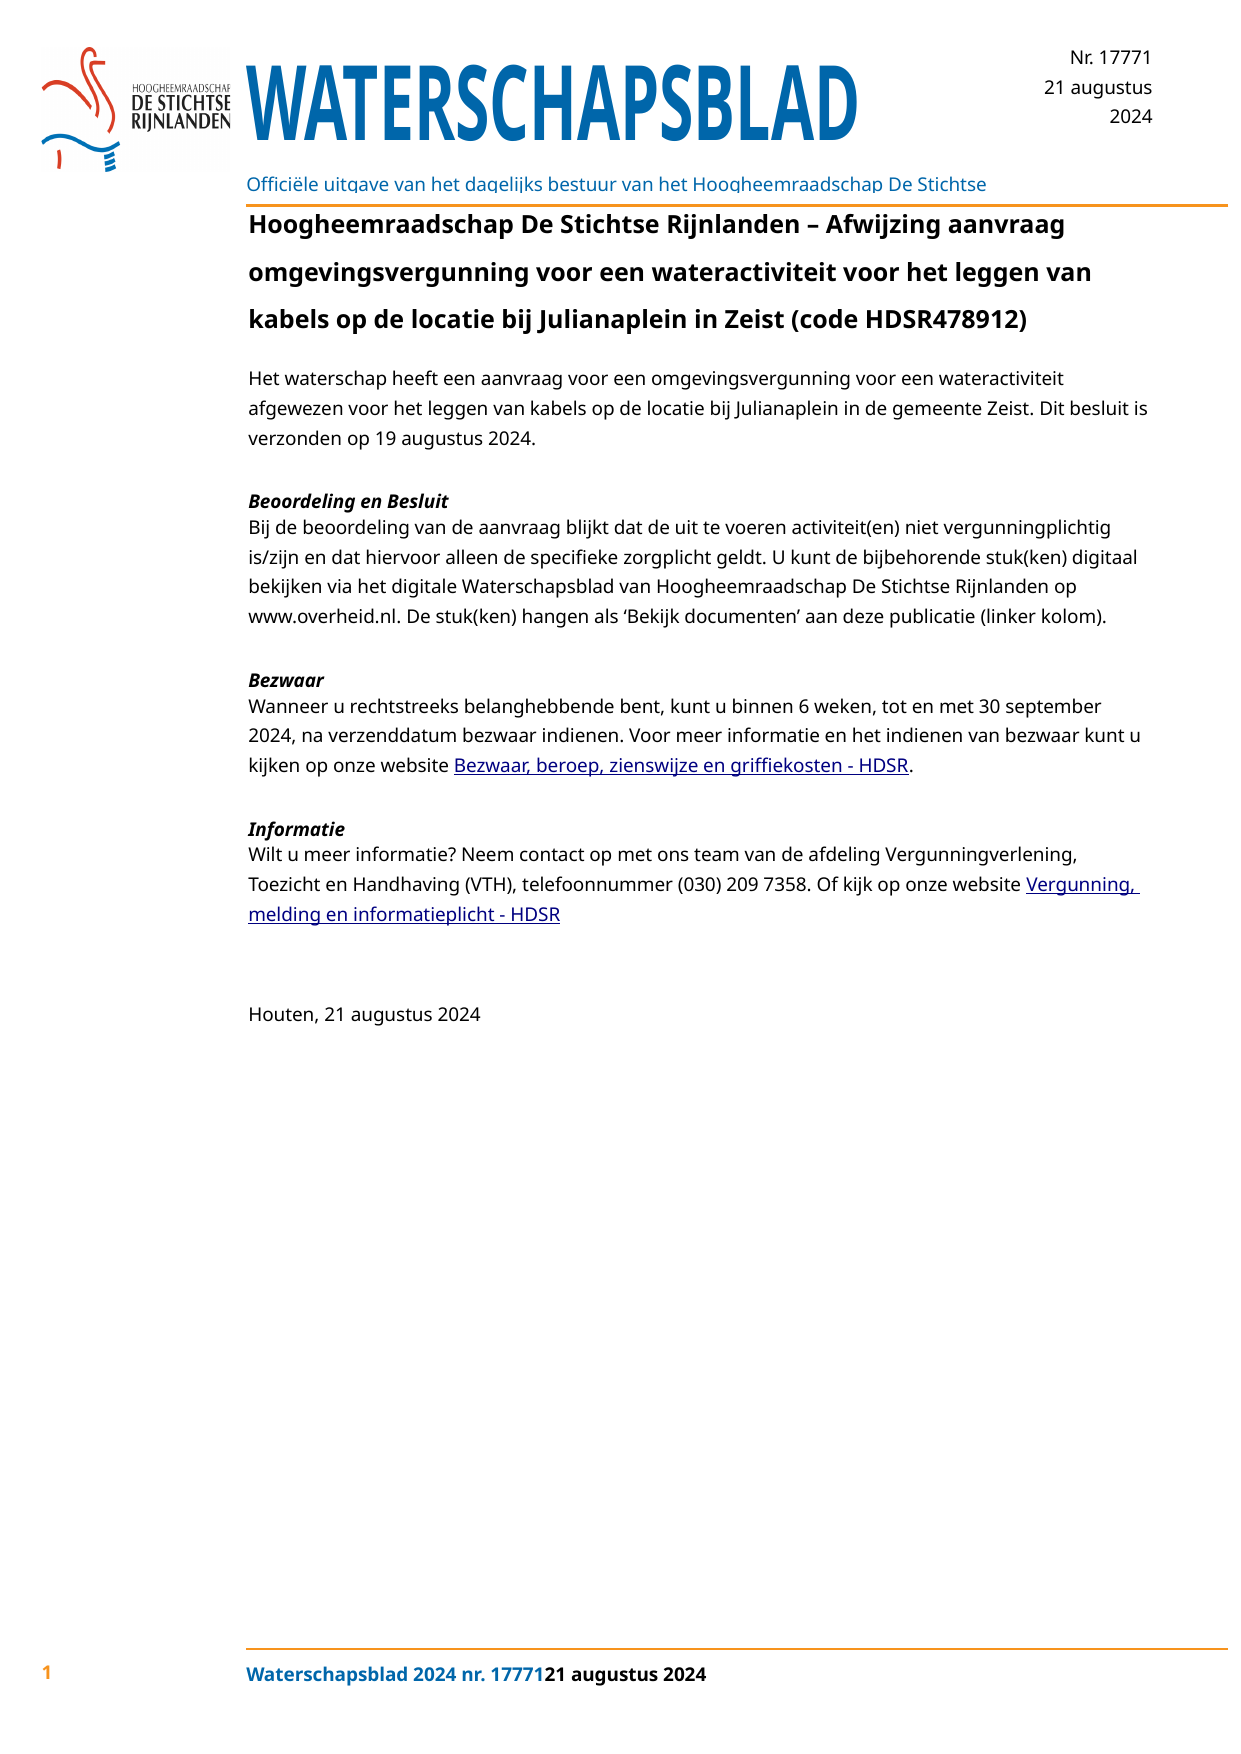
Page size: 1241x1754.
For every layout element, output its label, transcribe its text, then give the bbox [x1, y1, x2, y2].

text Wanneer u rechtstreeks belanghebbende bent, kunt u binnen 6 weken, tot en met 30 september 2024, na verzenddatum bezwaar indienen. Voor meer informatie en het indienen van bezwaar kunt u kijken op onze website Bezwaar, beroep, zienswijze en griffiekosten - HDSR. [248, 693, 1152, 778]
text Bij de beoordeling van de aanvraag blijkt dat de uit te voeren activiteit(en) niet vergunningplichtig is/zijn en dat hiervoor alleen de specifieke zorgplicht geldt. U kunt de bijbehorende stuk(ken) digitaal bekijken via het digitale Waterschapsblad van Hoogheemraadschap De Stichtse Rijnlanden op www.overheid.nl. De stuk(ken) hangen als ‘Bekijk documenten’ aan deze publicatie (linker kolom). [248, 514, 1152, 629]
text Wilt u meer informatie? Neem contact op met ons team van de afdeling Vergunningverlening, Toezicht en Handhaving (VTH), telefoonnummer (030) 209 7358. Of kijk op onze website Vergunning, melding en informatieplicht - HDSR [248, 842, 1152, 927]
text Houten, 21 augustus 2024 [248, 1002, 1152, 1027]
text Bezwaar [248, 667, 1152, 693]
text Informatie [248, 816, 1152, 842]
text Hoogheemraadschap De Stichtse Rijnlanden – Afwijzing aanvraag omgevingsvergunning voor een wateractiviteit voor het leggen van kabels op de locatie bij Julianaplein in Zeist (code HDSR478912) [248, 207, 1152, 336]
text Beoordeling en Besluit [248, 489, 1152, 514]
picture [41, 47, 231, 172]
text Het waterschap heeft een aanvraag voor een omgevingsvergunning voor een wateractiviteit afgewezen voor het leggen van kabels op de locatie bij Julianaplein in de gemeente Zeist. Dit besluit is verzonden op 19 augustus 2024. [248, 366, 1152, 450]
